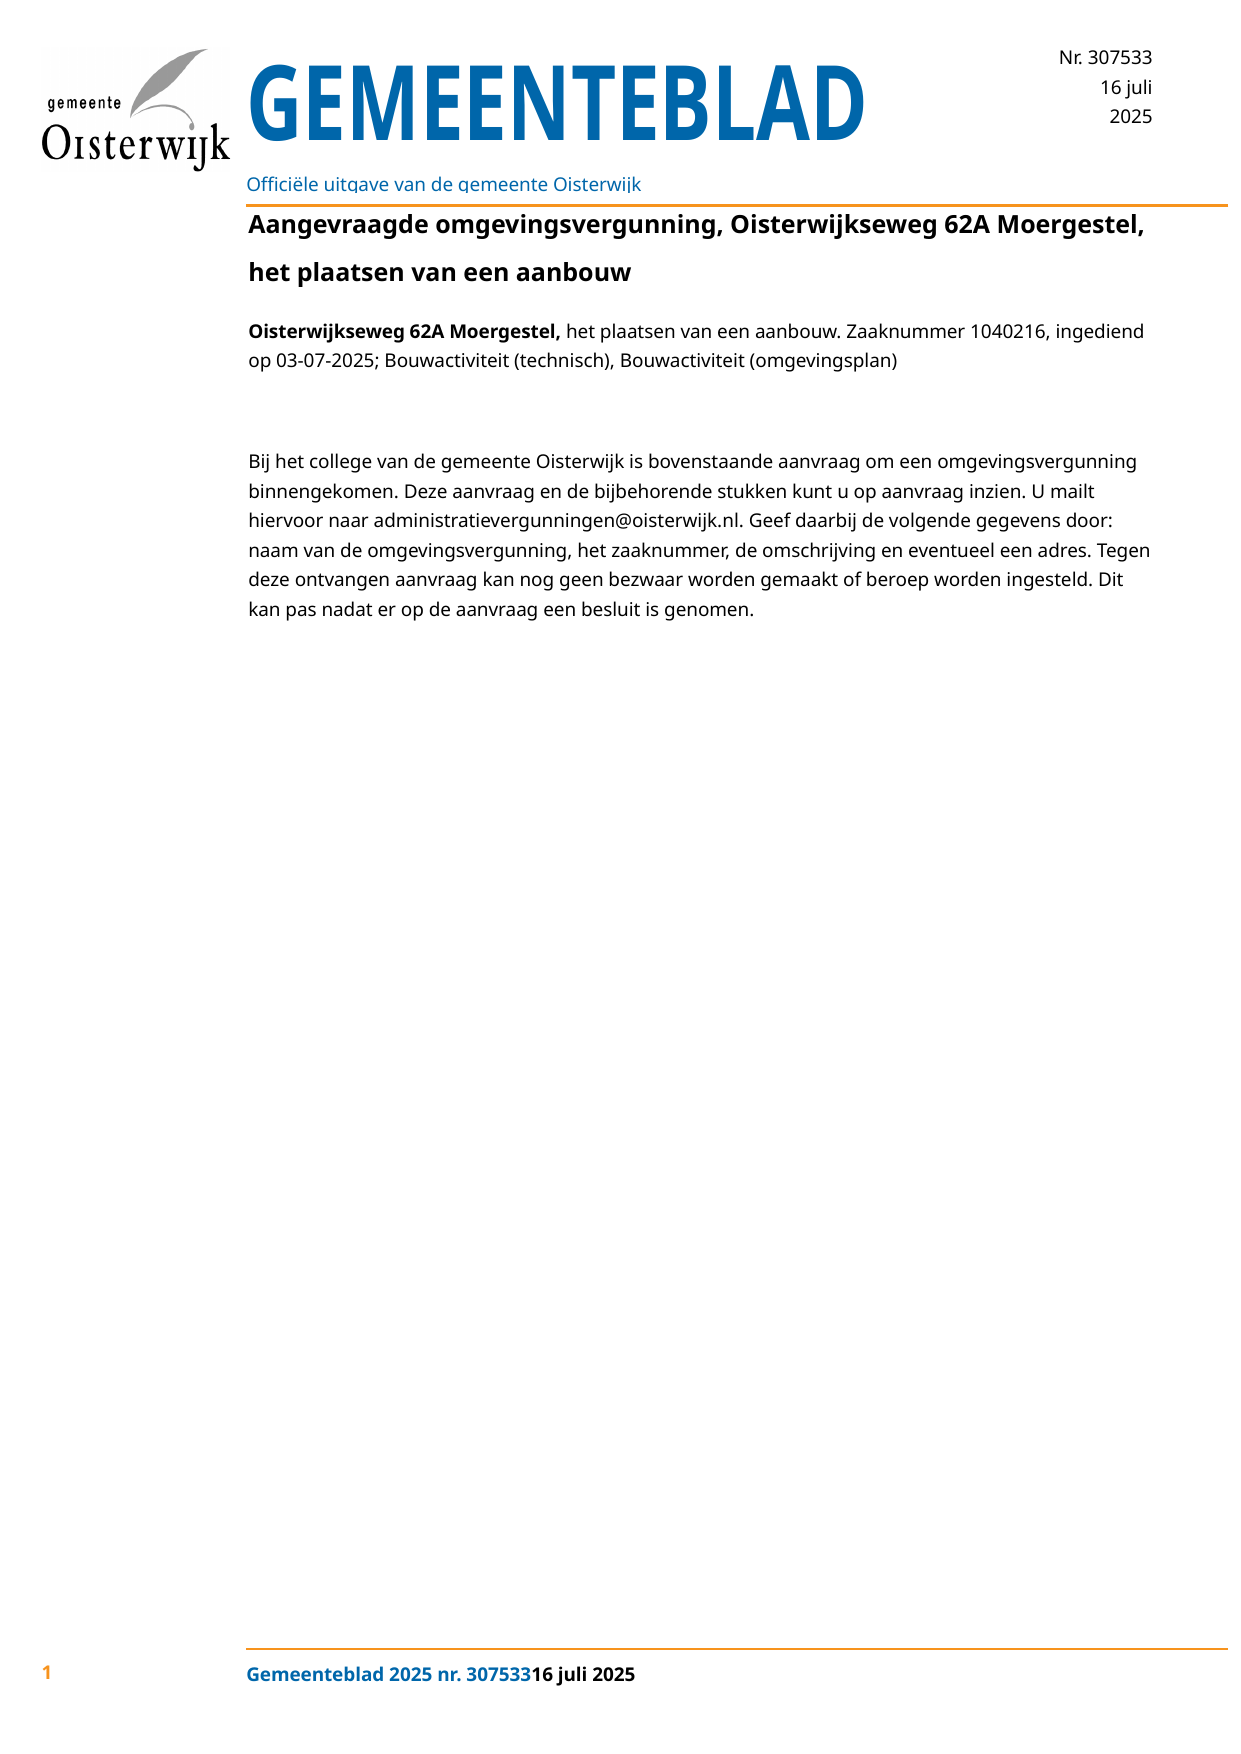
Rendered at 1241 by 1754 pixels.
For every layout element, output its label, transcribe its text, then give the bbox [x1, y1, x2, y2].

text Oisterwijkseweg 62A Moergestel, het plaatsen van een aanbouw. Zaaknummer 1040216, ingediend op 03-07-2025; Bouwactiviteit (technisch), Bouwactiviteit (omgevingsplan) [248, 318, 1152, 373]
picture [41, 47, 231, 172]
text Aangevraagde omgevingsvergunning, Oisterwijkseweg 62A Moergestel, het plaatsen van een aanbouw [248, 207, 1152, 288]
text Bij het college van de gemeente Oisterwijk is bovenstaande aanvraag om een omgevingsvergunning binnengekomen. Deze aanvraag en de bijbehorende stukken kunt u op aanvraag inzien. U mailt hiervoor naar administratievergunningen@oisterwijk.nl. Geef daarbij de volgende gegevens door: naam van de omgevingsvergunning, het zaaknummer, de omschrijving en eventueel een adres. Tegen deze ontvangen aanvraag kan nog geen bezwaar worden gemaakt of beroep worden ingesteld. Dit kan pas nadat er op de aanvraag een besluit is genomen. [248, 448, 1152, 622]
